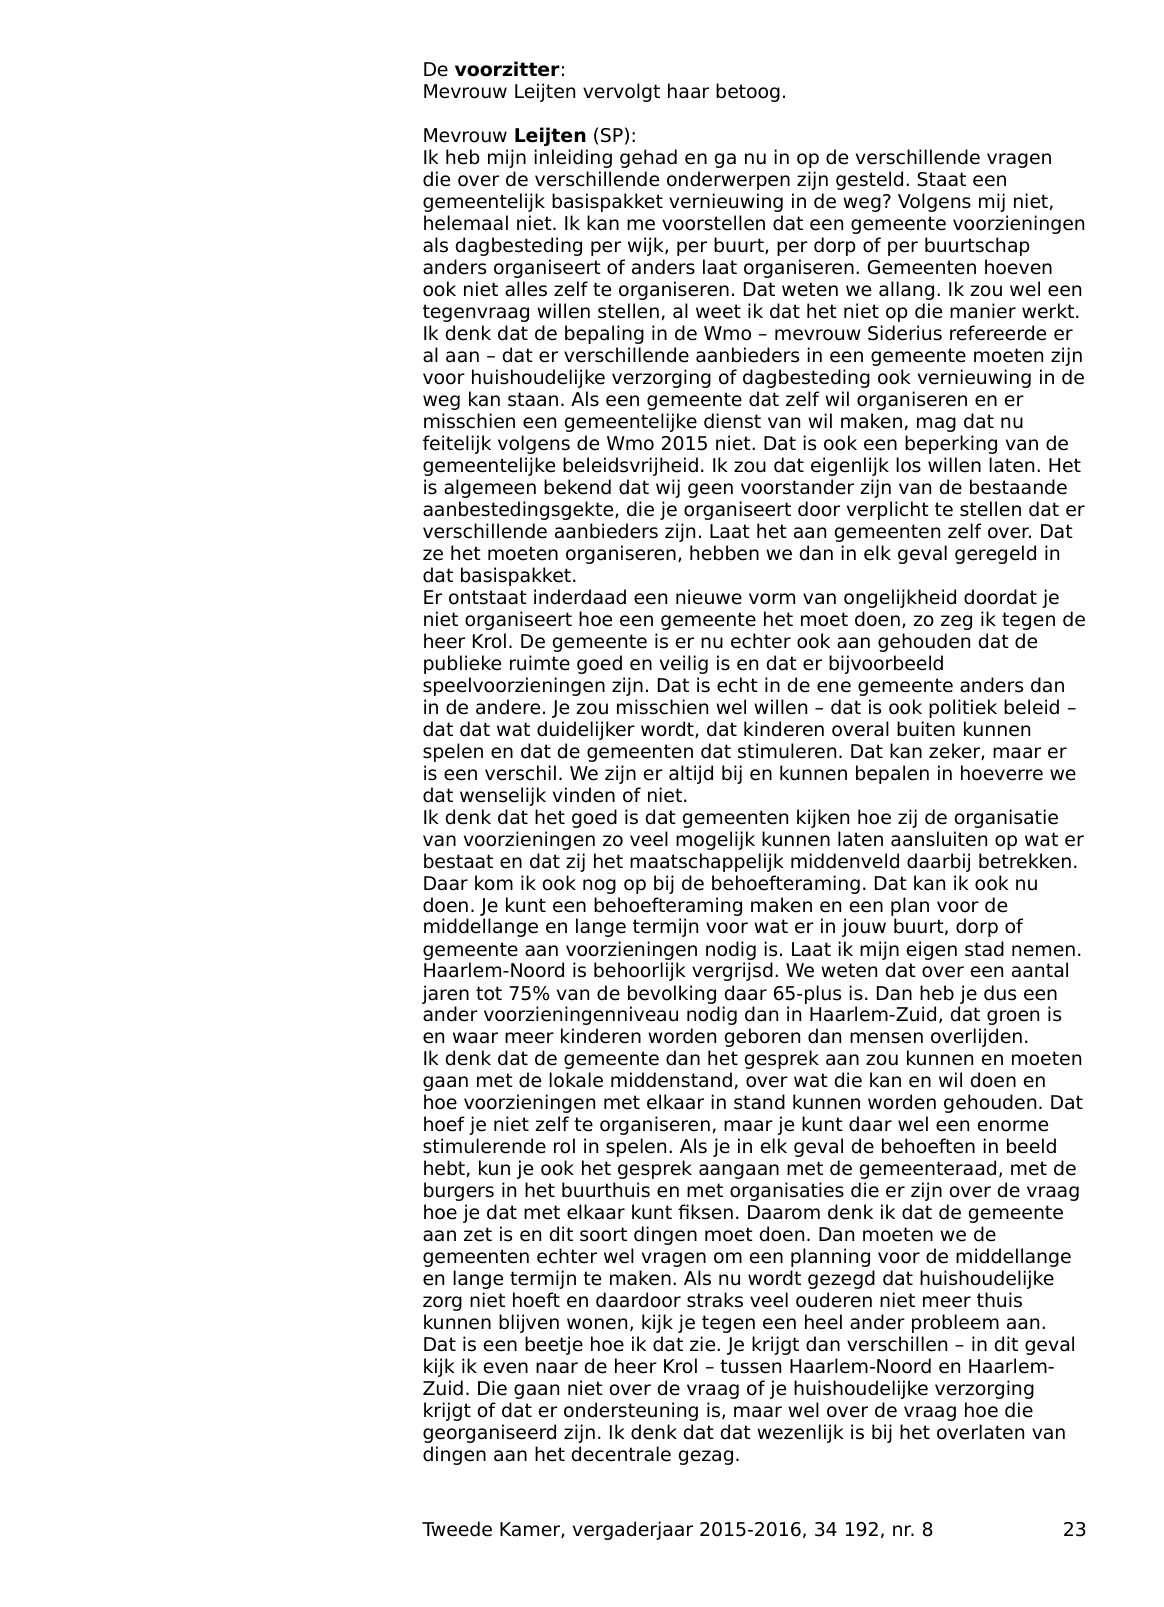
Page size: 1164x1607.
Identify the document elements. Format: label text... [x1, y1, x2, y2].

text Ik denk dat de gemeente dan het gesprek aan zou kunnen en moeten gaan met de lokale middenstand, over wat die kan en wil doen en hoe voorzieningen met elkaar in stand kunnen worden gehouden. Dat hoef je niet zelf te organiseren, maar je kunt daar wel een enorme stimulerende rol in spelen. Als je in elk geval de behoeften in beeld hebt, kun je ook het gesprek aangaan met de gemeenteraad, met de burgers in het buurthuis en met organisaties die er zijn over de vraag hoe je dat met elkaar kunt fiksen. Daarom denk ik dat de gemeente aan zet is en dit soort dingen moet doen. Dan moeten we de gemeenten echter wel vragen om een planning voor de middellange en lange termijn te maken. Als nu wordt gezegd dat huishoudelijke zorg niet hoeft en daardoor straks veel ouderen niet meer thuis kunnen blijven wonen, kijk je tegen een heel ander probleem aan. Dat is een beetje hoe ik dat zie. Je krijgt dan verschillen – in dit geval kijk ik even naar de heer Krol – tussen Haarlem-Noord en Haarlem-Zuid. Die gaan niet over de vraag of je huishoudelijke verzorging krijgt of dat er ondersteuning is, maar wel over de vraag hoe die georganiseerd zijn. Ik denk dat dat wezenlijk is bij het overlaten van dingen aan het decentrale gezag. [422, 1048, 1087, 1466]
text Er ontstaat inderdaad een nieuwe vorm van ongelijkheid doordat je niet organiseert hoe een gemeente het moet doen, zo zeg ik tegen de heer Krol. De gemeente is er nu echter ook aan gehouden dat de publieke ruimte goed en veilig is en dat er bijvoorbeeld speelvoorzieningen zijn. Dat is echt in de ene gemeente anders dan in de andere. Je zou misschien wel willen – dat is ook politiek beleid – dat dat wat duidelijker wordt, dat kinderen overal buiten kunnen spelen en dat de gemeenten dat stimuleren. Dat kan zeker, maar er is een verschil. We zijn er altijd bij en kunnen bepalen in hoeverre we dat wenselijk vinden of niet. [422, 587, 1087, 807]
text De voorzitter: [422, 59, 1087, 81]
text Ik heb mijn inleiding gehad en ga nu in op de verschillende vragen die over de verschillende onderwerpen zijn gesteld. Staat een gemeentelijk basispakket vernieuwing in de weg? Volgens mij niet, helemaal niet. Ik kan me voorstellen dat een gemeente voorzieningen als dagbesteding per wijk, per buurt, per dorp of per buurtschap anders organiseert of anders laat organiseren. Gemeenten hoeven ook niet alles zelf te organiseren. Dat weten we allang. Ik zou wel een tegenvraag willen stellen, al weet ik dat het niet op die manier werkt. Ik denk dat de bepaling in de Wmo – mevrouw Siderius refereerde er al aan – dat er verschillende aanbieders in een gemeente moeten zijn voor huishoudelijke verzorging of dagbesteding ook vernieuwing in de weg kan staan. Als een gemeente dat zelf wil organiseren en er misschien een gemeentelijke dienst van wil maken, mag dat nu feitelijk volgens de Wmo 2015 niet. Dat is ook een beperking van de gemeentelijke beleidsvrijheid. Ik zou dat eigenlijk los willen laten. Het is algemeen bekend dat wij geen voorstander zijn van de bestaande aanbestedingsgekte, die je organiseert door verplicht te stellen dat er verschillende aanbieders zijn. Laat het aan gemeenten zelf over. Dat ze het moeten organiseren, hebben we dan in elk geval geregeld in dat basispakket. [422, 147, 1087, 587]
text Ik denk dat het goed is dat gemeenten kijken hoe zij de organisatie van voorzieningen zo veel mogelijk kunnen laten aansluiten op wat er bestaat en dat zij het maatschappelijk middenveld daarbij betrekken. Daar kom ik ook nog op bij de behoefteraming. Dat kan ik ook nu doen. Je kunt een behoefteraming maken en een plan voor de middellange en lange termijn voor wat er in jouw buurt, dorp of gemeente aan voorzieningen nodig is. Laat ik mijn eigen stad nemen. Haarlem-Noord is behoorlijk vergrijsd. We weten dat over een aantal jaren tot 75% van de bevolking daar 65-plus is. Dan heb je dus een ander voorzieningenniveau nodig dan in Haarlem-Zuid, dat groen is en waar meer kinderen worden geboren dan mensen overlijden. [422, 807, 1087, 1048]
text Mevrouw Leijten vervolgt haar betoog. [422, 81, 1087, 103]
text Mevrouw Leijten (SP): [422, 125, 1087, 147]
